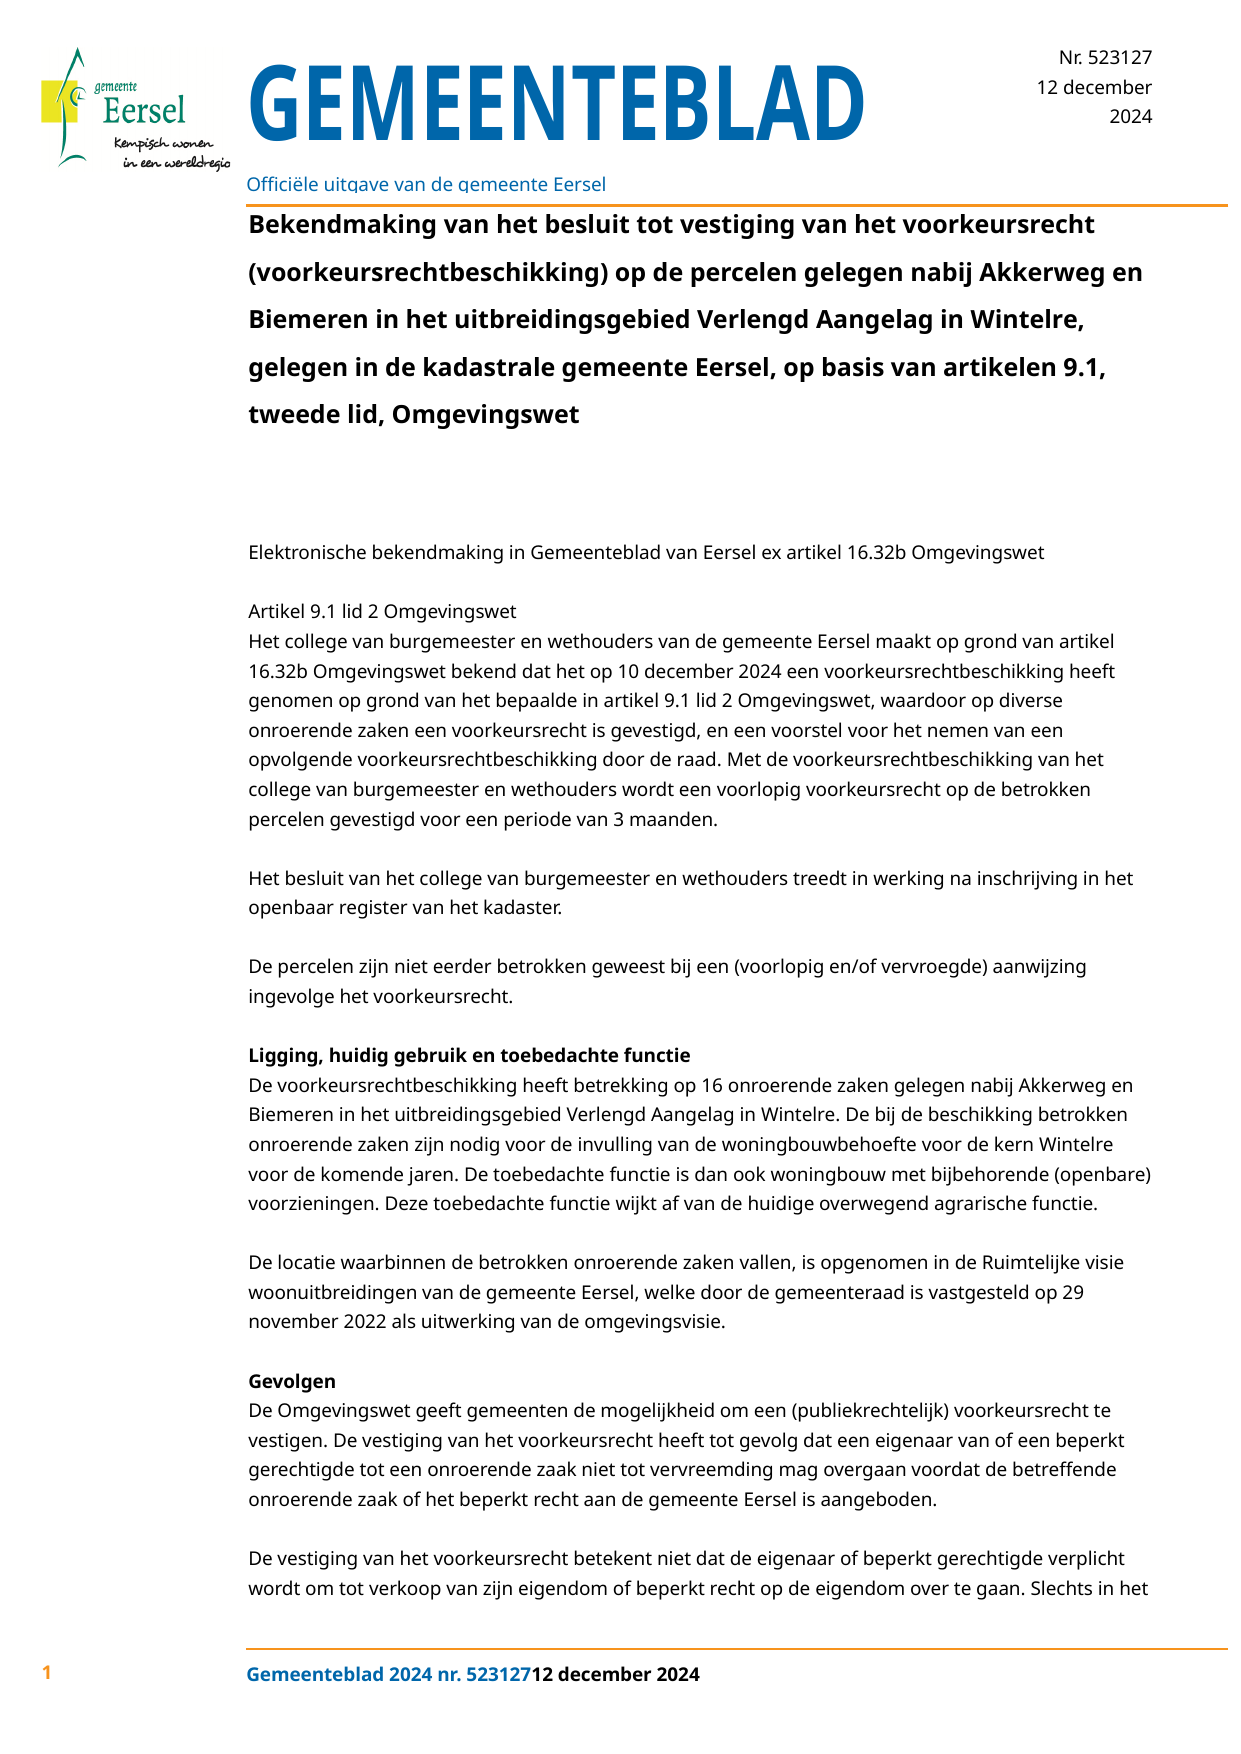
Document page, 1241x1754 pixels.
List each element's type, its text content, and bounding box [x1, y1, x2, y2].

picture [41, 47, 231, 172]
text De percelen zijn niet eerder betrokken geweest bij een (voorlopig en/of vervroegde) aanwijzing ingevolge het voorkeursrecht. [248, 954, 1152, 1009]
text De Omgevingswet geeft gemeenten de mogelijkheid om een (publiekrechtelijk) voorkeursrecht te vestigen. De vestiging van het voorkeursrecht heeft tot gevolg dat een eigenaar van of een beperkt gerechtigde tot een onroerende zaak niet tot vervreemding mag overgaan voordat de betreffende onroerende zaak of het beperkt recht aan de gemeente Eersel is aangeboden. [248, 1397, 1152, 1512]
text Artikel 9.1 lid 2 Omgevingswet [248, 599, 1152, 624]
text Bekendmaking van het besluit tot vestiging van het voorkeursrecht (voorkeursrechtbeschikking) op de percelen gelegen nabij Akkerweg en Biemeren in het uitbreidingsgebied Verlengd Aangelag in Wintelre, gelegen in de kadastrale gemeente Eersel, op basis van artikelen 9.1, tweede lid, Omgevingswet [248, 207, 1152, 431]
text Het college van burgemeester en wethouders van de gemeente Eersel maakt op grond van artikel 16.32b Omgevingswet bekend dat het op 10 december 2024 een voorkeursrechtbeschikking heeft genomen op grond van het bepaalde in artikel 9.1 lid 2 Omgevingswet, waardoor op diverse onroerende zaken een voorkeursrecht is gevestigd, en een voorstel voor het nemen van een opvolgende voorkeursrechtbeschikking door de raad. Met de voorkeursrechtbeschikking van het college van burgemeester en wethouders wordt een voorlopig voorkeursrecht op de betrokken percelen gevestigd voor een periode van 3 maanden. [248, 628, 1152, 832]
text Het besluit van het college van burgemeester en wethouders treedt in werking na inschrijving in het openbaar register van het kadaster. [248, 865, 1152, 920]
text Gevolgen [248, 1368, 1152, 1394]
text De voorkeursrechtbeschikking heeft betrekking op 16 onroerende zaken gelegen nabij Akkerweg en Biemeren in het uitbreidingsgebied Verlengd Aangelag in Wintelre. De bij de beschikking betrokken onroerende zaken zijn nodig voor de invulling van de woningbouwbehoefte voor de kern Wintelre voor de komende jaren. De toebedachte functie is dan ook woningbouw met bijbehorende (openbare) voorzieningen. Deze toebedachte functie wijkt af van de huidige overwegend agrarische functie. [248, 1072, 1152, 1216]
text Ligging, huidig gebruik en toebedachte functie [248, 1042, 1152, 1068]
text Elektronische bekendmaking in Gemeenteblad van Eersel ex artikel 16.32b Omgevingswet [248, 539, 1152, 565]
text De locatie waarbinnen de betrokken onroerende zaken vallen, is opgenomen in de Ruimtelijke visie woonuitbreidingen van de gemeente Eersel, welke door de gemeenteraad is vastgesteld op 29 november 2022 als uitwerking van de omgevingsvisie. [248, 1249, 1152, 1334]
text De vestiging van het voorkeursrecht betekent niet dat de eigenaar of beperkt gerechtigde verplicht wordt om tot verkoop van zijn eigendom of beperkt recht op de eigendom over te gaan. Slechts in het [248, 1545, 1152, 1601]
